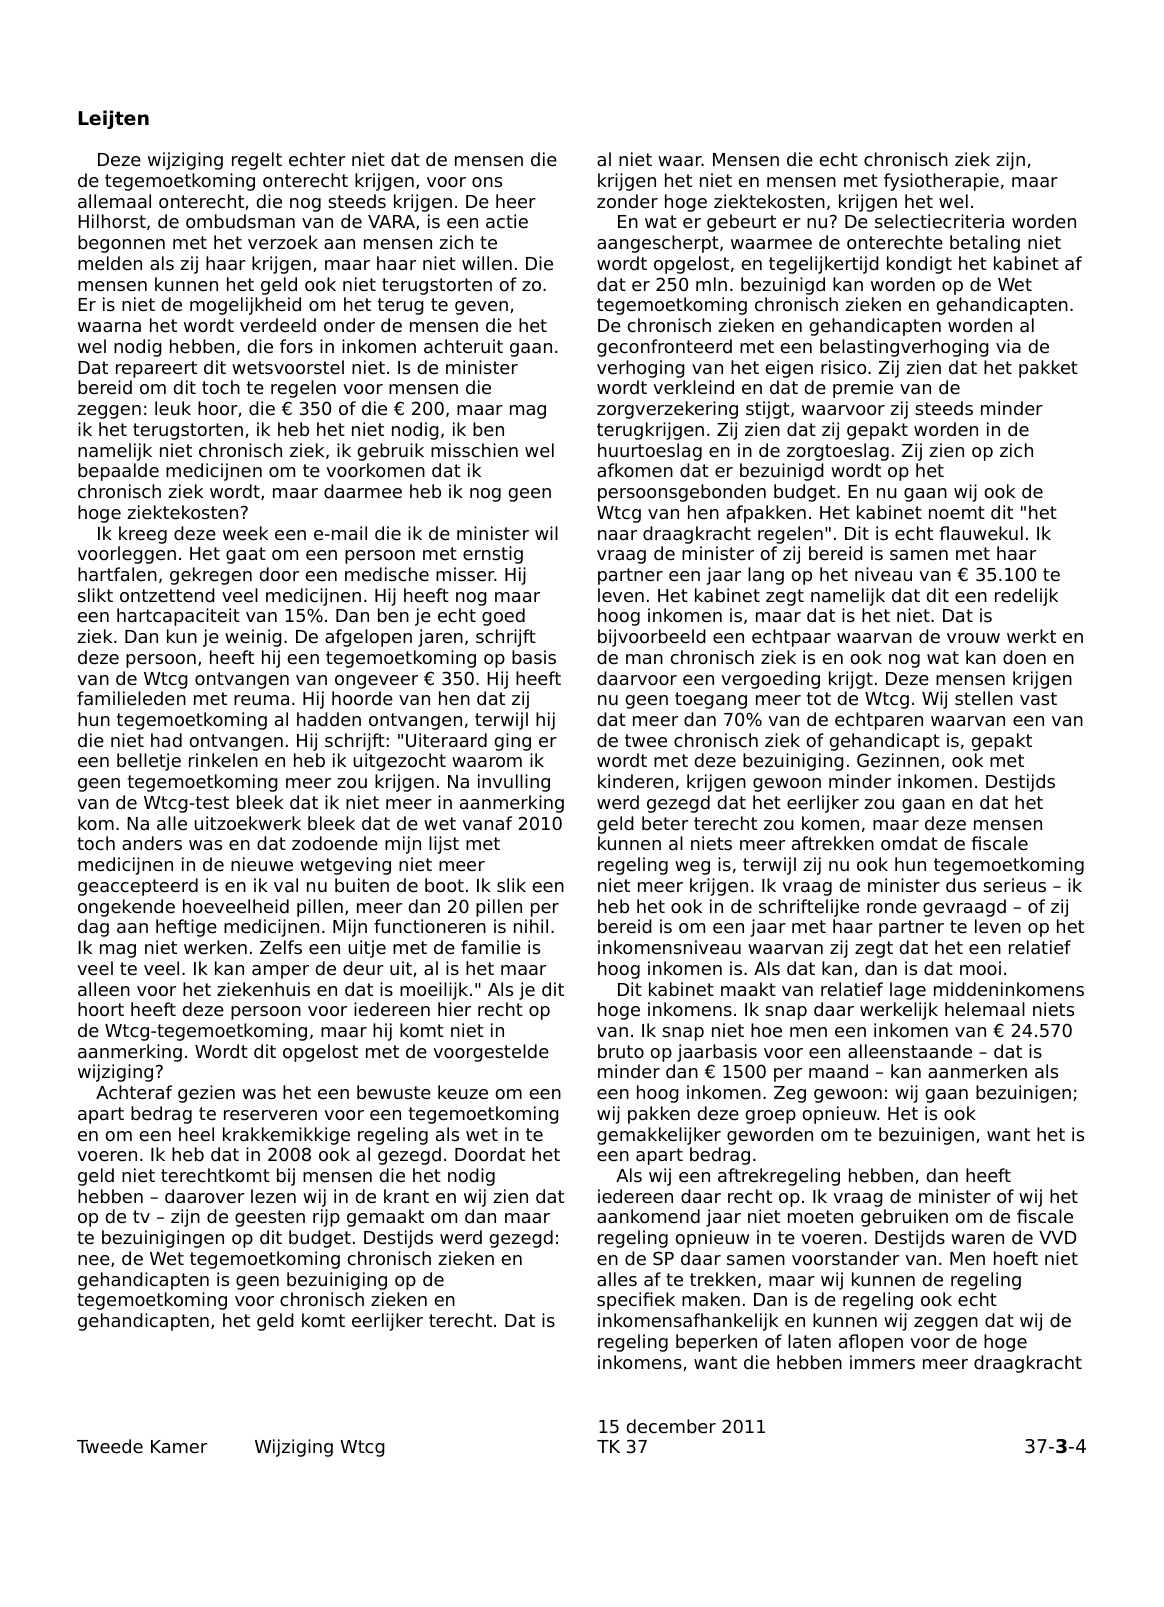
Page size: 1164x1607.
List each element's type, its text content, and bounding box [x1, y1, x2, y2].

text Achteraf gezien was het een bewuste keuze om een apart bedrag te reserveren voor een tegemoetkoming en om een heel krakkemikkige regeling als wet in te voeren. Ik heb dat in 2008 ook al gezegd. Doordat het geld niet terechtkomt bij mensen die het nodig hebben – daarover lezen wij in de krant en wij zien dat op de tv – zijn de geesten rijp gemaakt om dan maar te bezuinigingen op dit budget. Destijds werd gezegd: nee, de Wet tegemoetkoming chronisch zieken en gehandicapten is geen bezuiniging op de tegemoetkoming voor chronisch zieken en gehandicapten, het geld komt eerlijker terecht. Dat is [77, 1083, 567, 1332]
text Ik kreeg deze week een e-mail die ik de minister wil voorleggen. Het gaat om een persoon met ernstig hartfalen, gekregen door een medische misser. Hij slikt ontzettend veel medicijnen. Hij heeft nog maar een hartcapaciteit van 15%. Dan ben je echt goed ziek. Dan kun je weinig. De afgelopen jaren, schrijft deze persoon, heeft hij een tegemoetkoming op basis van de Wtcg ontvangen van ongeveer € 350. Hij heeft familieleden met reuma. Hij hoorde van hen dat zij hun tegemoetkoming al hadden ontvangen, terwijl hij die niet had ontvangen. Hij schrijft: "Uiteraard ging er een belletje rinkelen en heb ik uitgezocht waarom ik geen tegemoetkoming meer zou krijgen. Na invulling van de Wtcg-test bleek dat ik niet meer in aanmerking kom. Na alle uitzoekwerk bleek dat de wet vanaf 2010 toch anders was en dat zodoende mijn lijst met medicijnen in de nieuwe wetgeving niet meer geaccepteerd is en ik val nu buiten de boot. Ik slik een ongekende hoeveelheid pillen, meer dan 20 pillen per dag aan heftige medicijnen. Mijn functioneren is nihil. Ik mag niet werken. Zelfs een uitje met de familie is veel te veel. Ik kan amper de deur uit, al is het maar alleen voor het ziekenhuis en dat is moeilijk." Als je dit hoort heeft deze persoon voor iedereen hier recht op de Wtcg-tegemoetkoming, maar hij komt niet in aanmerking. Wordt dit opgelost met de voorgestelde wijziging? [77, 523, 567, 1083]
text Als wij een aftrekregeling hebben, dan heeft iedereen daar recht op. Ik vraag de minister of wij het aankomend jaar niet moeten gebruiken om de fiscale regeling opnieuw in te voeren. Destijds waren de VVD en de SP daar samen voorstander van. Men hoeft niet alles af te trekken, maar wij kunnen de regeling specifiek maken. Dan is de regeling ook echt inkomensafhankelijk en kunnen wij zeggen dat wij de regeling beperken of laten aflopen voor de hoge inkomens, want die hebben immers meer draagkracht [596, 1166, 1087, 1373]
text En wat er gebeurt er nu? De selectiecriteria worden aangescherpt, waarmee de onterechte betaling niet wordt opgelost, en tegelijkertijd kondigt het kabinet af dat er 250 mln. bezuinigd kan worden op de Wet tegemoetkoming chronisch zieken en gehandicapten. De chronisch zieken en gehandicapten worden al geconfronteerd met een belastingverhoging via de verhoging van het eigen risico. Zij zien dat het pakket wordt verkleind en dat de premie van de zorgverzekering stijgt, waarvoor zij steeds minder terugkrijgen. Zij zien dat zij gepakt worden in de huurtoeslag en in de zorgtoeslag. Zij zien op zich afkomen dat er bezuinigd wordt op het persoonsgebonden budget. En nu gaan wij ook de Wtcg van hen afpakken. Het kabinet noemt dit "het naar draagkracht regelen". Dit is echt flauwekul. Ik vraag de minister of zij bereid is samen met haar partner een jaar lang op het niveau van € 35.100 te leven. Het kabinet zegt namelijk dat dit een redelijk hoog inkomen is, maar dat is het niet. Dat is bijvoorbeeld een echtpaar waarvan de vrouw werkt en de man chronisch ziek is en ook nog wat kan doen en daarvoor een vergoeding krijgt. Deze mensen krijgen nu geen toegang meer tot de Wtcg. Wij stellen vast dat meer dan 70% van de echtparen waarvan een van de twee chronisch ziek of gehandicapt is, gepakt wordt met deze bezuiniging. Gezinnen, ook met kinderen, krijgen gewoon minder inkomen. Destijds werd gezegd dat het eerlijker zou gaan en dat het geld beter terecht zou komen, maar deze mensen kunnen al niets meer aftrekken omdat de fiscale regeling weg is, terwijl zij nu ook hun tegemoetkoming niet meer krijgen. Ik vraag de minister dus serieus – ik heb het ook in de schriftelijke ronde gevraagd – of zij bereid is om een jaar met haar partner te leven op het inkomensniveau waarvan zij zegt dat het een relatief hoog inkomen is. Als dat kan, dan is dat mooi. [596, 212, 1087, 979]
text Dit kabinet maakt van relatief lage middeninkomens hoge inkomens. Ik snap daar werkelijk helemaal niets van. Ik snap niet hoe men een inkomen van € 24.570 bruto op jaarbasis voor een alleenstaande – dat is minder dan € 1500 per maand – kan aanmerken als een hoog inkomen. Zeg gewoon: wij gaan bezuinigen; wij pakken deze groep opnieuw. Het is ook gemakkelijker geworden om te bezuinigen, want het is een apart bedrag. [596, 979, 1087, 1166]
text al niet waar. Mensen die echt chronisch ziek zijn, krijgen het niet en mensen met fysiotherapie, maar zonder hoge ziektekosten, krijgen het wel. [596, 150, 1087, 212]
text Deze wijziging regelt echter niet dat de mensen die de tegemoetkoming onterecht krijgen, voor ons allemaal onterecht, die nog steeds krijgen. De heer Hilhorst, de ombudsman van de VARA, is een actie begonnen met het verzoek aan mensen zich te melden als zij haar krijgen, maar haar niet willen. Die mensen kunnen het geld ook niet terugstorten of zo. Er is niet de mogelijkheid om het terug te geven, waarna het wordt verdeeld onder de mensen die het wel nodig hebben, die fors in inkomen achteruit gaan. Dat repareert dit wetsvoorstel niet. Is de minister bereid om dit toch te regelen voor mensen die zeggen: leuk hoor, die € 350 of die € 200, maar mag ik het terugstorten, ik heb het niet nodig, ik ben namelijk niet chronisch ziek, ik gebruik misschien wel bepaalde medicijnen om te voorkomen dat ik chronisch ziek wordt, maar daarmee heb ik nog geen hoge ziektekosten? [77, 150, 567, 523]
